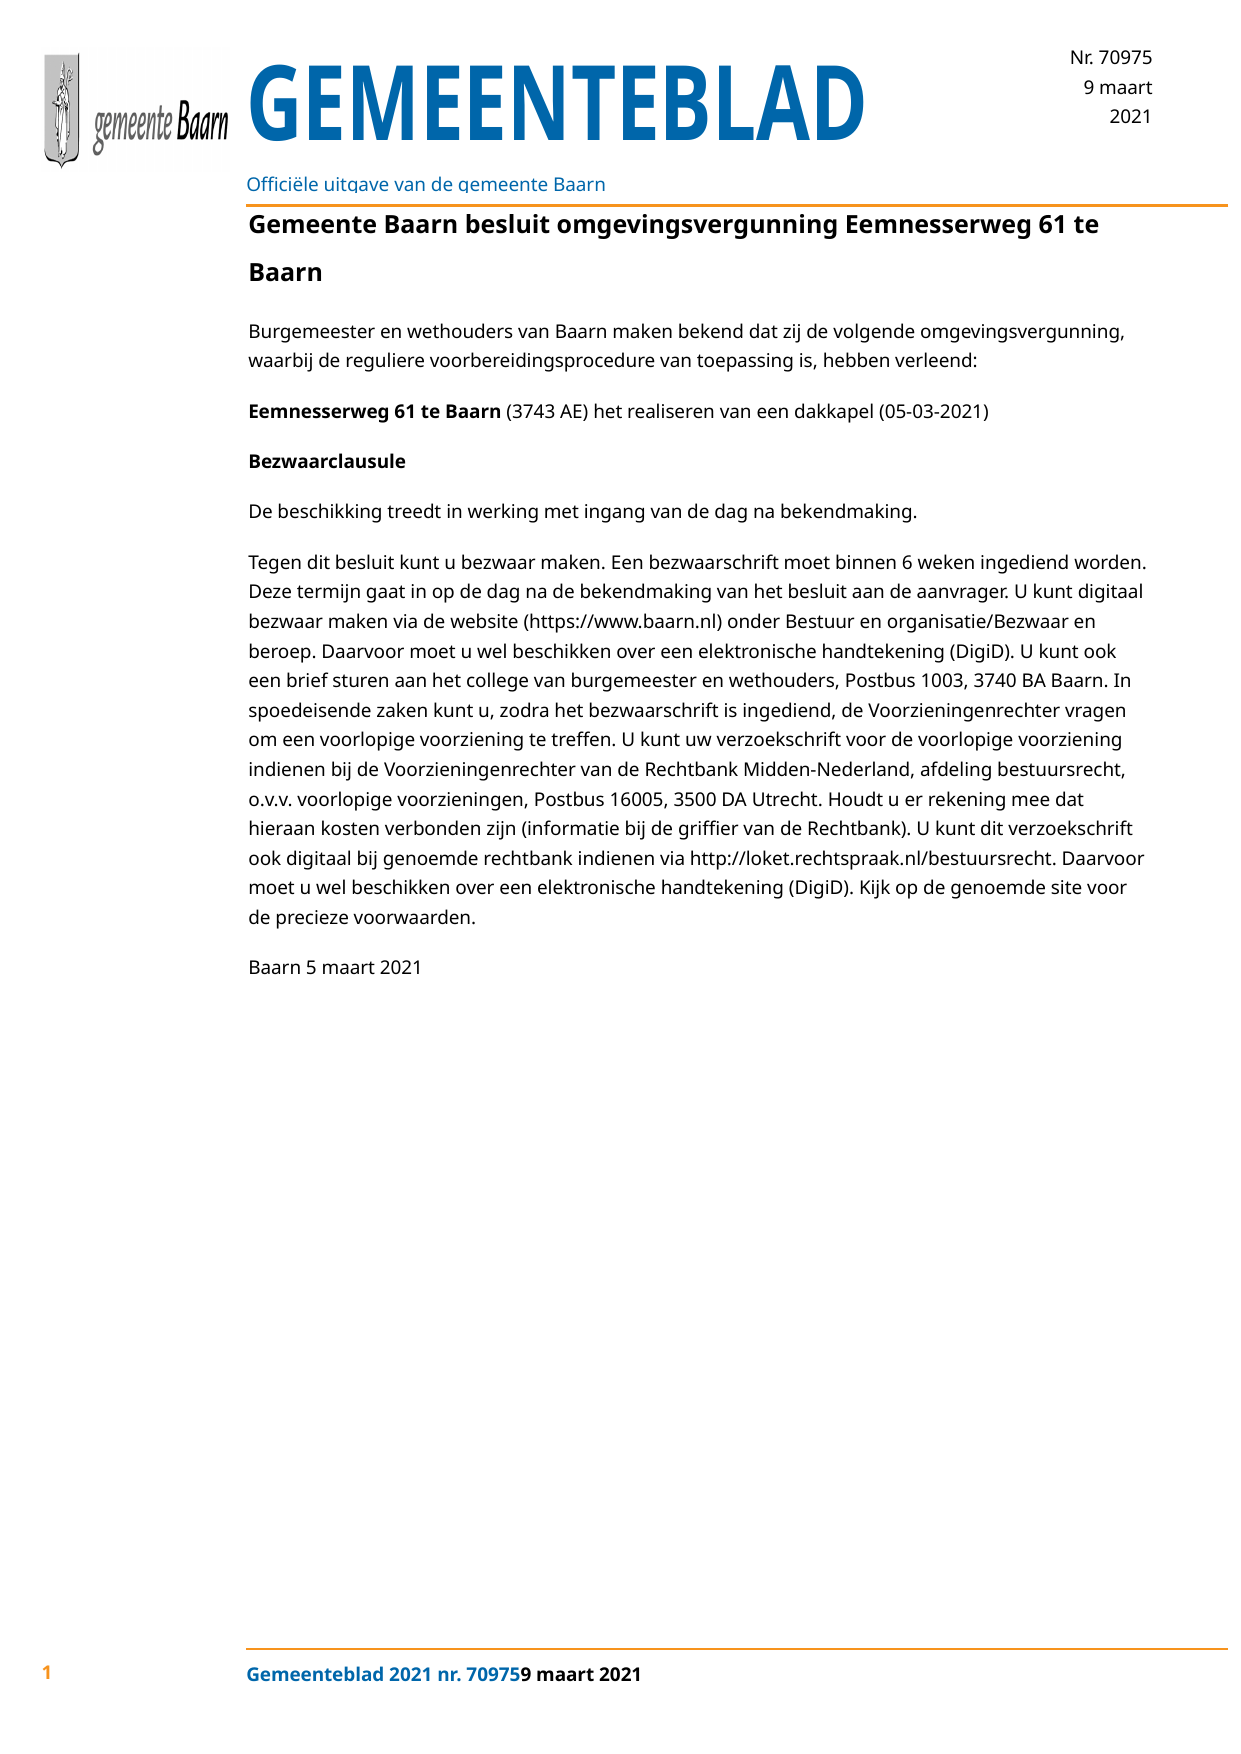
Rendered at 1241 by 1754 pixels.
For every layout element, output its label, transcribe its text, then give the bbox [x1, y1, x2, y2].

text Baarn 5 maart 2021 [248, 954, 1152, 980]
text Burgemeester en wethouders van Baarn maken bekend dat zij de volgende omgevingsvergunning, waarbij de reguliere voorbereidingsprocedure van toepassing is, hebben verleend: [248, 318, 1152, 373]
text Gemeente Baarn besluit omgevingsvergunning Eemnesserweg 61 te Baarn [248, 207, 1152, 288]
text De beschikking treedt in werking met ingang van de dag na bekendmaking. [248, 499, 1152, 524]
text Bezwaarclausule [248, 448, 1152, 474]
text Eemnesserweg 61 te Baarn (3743 AE) het realiseren van een dakkapel (05-03-2021) [248, 398, 1152, 424]
text Tegen dit besluit kunt u bezwaar maken. Een bezwaarschrift moet binnen 6 weken ingediend worden. Deze termijn gaat in op de dag na de bekendmaking van het besluit aan de aanvrager. U kunt digitaal bezwaar maken via de website (https://www.baarn.nl) onder Bestuur en organisatie/Bezwaar en beroep. Daarvoor moet u wel beschikken over een elektronische handtekening (DigiD). U kunt ook een brief sturen aan het college van burgemeester en wethouders, Postbus 1003, 3740 BA Baarn. In spoedeisende zaken kunt u, zodra het bezwaarschrift is ingediend, de Voorzieningenrechter vragen om een voorlopige voorziening te treffen. U kunt uw verzoekschrift voor de voorlopige voorziening indienen bij de Voorzieningenrechter van de Rechtbank Midden-Nederland, afdeling bestuursrecht, o.v.v. voorlopige voorzieningen, Postbus 16005, 3500 DA Utrecht. Houdt u er rekening mee dat hieraan kosten verbonden zijn (informatie bij de griffier van de Rechtbank). U kunt dit verzoekschrift ook digitaal bij genoemde rechtbank indienen via http://loket.rechtspraak.nl/bestuursrecht. Daarvoor moet u wel beschikken over een elektronische handtekening (DigiD). Kijk op de genoemde site voor de precieze voorwaarden. [248, 549, 1152, 930]
picture [41, 47, 231, 172]
